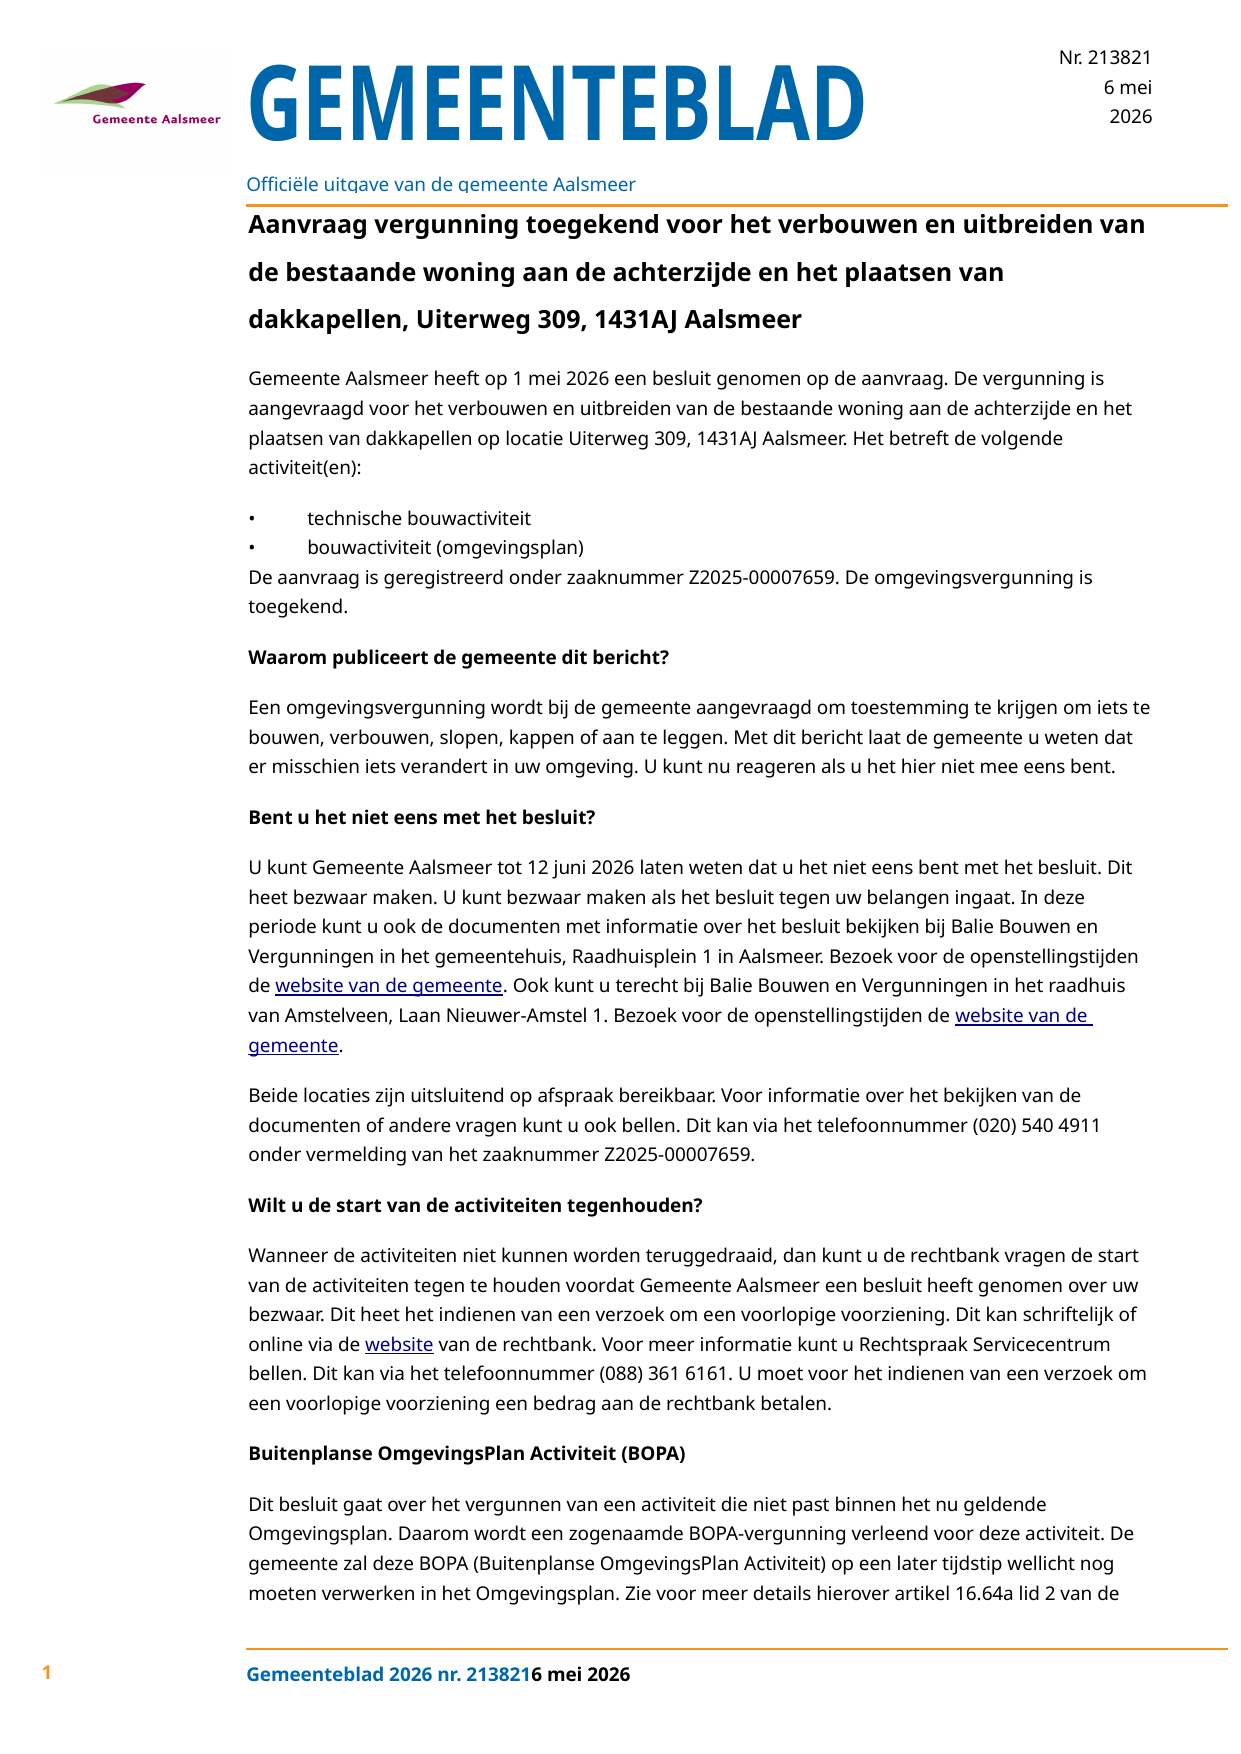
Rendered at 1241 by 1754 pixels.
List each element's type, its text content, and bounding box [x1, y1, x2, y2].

text Aanvraag vergunning toegekend voor het verbouwen en uitbreiden van de bestaande woning aan de achterzijde en het plaatsen van dakkapellen, Uiterweg 309, 1431AJ Aalsmeer [248, 207, 1152, 336]
picture [41, 47, 231, 172]
text Wanneer de activiteiten niet kunnen worden teruggedraaid, dan kunt u de rechtbank vragen de start van de activiteiten tegen te houden voordat Gemeente Aalsmeer een besluit heeft genomen over uw bezwaar. Dit heet het indienen van een verzoek om een voorlopige voorziening. Dit kan schriftelijk of online via de website van de rechtbank. Voor meer informatie kunt u Rechtspraak Servicecentrum bellen. Dit kan via het telefoonnummer (088) 361 6161. U moet voor het indienen van een verzoek om een voorlopige voorziening een bedrag aan de rechtbank betalen. [248, 1242, 1152, 1416]
list bouwactiviteit (omgevingsplan) [248, 534, 1152, 560]
text U kunt Gemeente Aalsmeer tot 12 juni 2026 laten weten dat u het niet eens bent met het besluit. Dit heet bezwaar maken. U kunt bezwaar maken als het besluit tegen uw belangen ingaat. In deze periode kunt u ook de documenten met informatie over het besluit bekijken bij Balie Bouwen en Vergunningen in het gemeentehuis, Raadhuisplein 1 in Aalsmeer. Bezoek voor de openstellingstijden de website van de gemeente. Ook kunt u terecht bij Balie Bouwen en Vergunningen in het raadhuis van Amstelveen, Laan Nieuwer-Amstel 1. Bezoek voor de openstellingstijden de website van de gemeente. [248, 854, 1152, 1057]
text Buitenplanse OmgevingsPlan Activiteit (BOPA) [248, 1441, 1152, 1466]
list technische bouwactiviteit [248, 505, 1152, 530]
text Beide locaties zijn uitsluitend op afspraak bereikbaar. Voor informatie over het bekijken van de documenten of andere vragen kunt u ook bellen. Dit kan via het telefoonnummer (020) 540 4911 onder vermelding van het zaaknummer Z2025-00007659. [248, 1082, 1152, 1167]
text Dit besluit gaat over het vergunnen van een activiteit die niet past binnen het nu geldende Omgevingsplan. Daarom wordt een zogenaamde BOPA-vergunning verleend voor deze activiteit. De gemeente zal deze BOPA (Buitenplanse OmgevingsPlan Activiteit) op een later tijdstip wellicht nog moeten verwerken in het Omgevingsplan. Zie voor meer details hierover artikel 16.64a lid 2 van de [248, 1491, 1152, 1605]
text Waarom publiceert de gemeente dit bericht? [248, 644, 1152, 669]
text De aanvraag is geregistreerd onder zaaknummer Z2025-00007659. De omgevingsvergunning is toegekend. [248, 564, 1152, 619]
text Een omgevingsvergunning wordt bij de gemeente aangevraagd om toestemming te krijgen om iets te bouwen, verbouwen, slopen, kappen of aan te leggen. Met dit bericht laat de gemeente u weten dat er misschien iets verandert in uw omgeving. U kunt nu reageren als u het hier niet mee eens bent. [248, 694, 1152, 779]
text Bent u het niet eens met het besluit? [248, 804, 1152, 829]
text Gemeente Aalsmeer heeft op 1 mei 2026 een besluit genomen op de aanvraag. De vergunning is aangevraagd voor het verbouwen en uitbreiden van de bestaande woning aan de achterzijde en het plaatsen van dakkapellen op locatie Uiterweg 309, 1431AJ Aalsmeer. Het betreft de volgende activiteit(en): [248, 366, 1152, 480]
text Wilt u de start van de activiteiten tegenhouden? [248, 1192, 1152, 1217]
